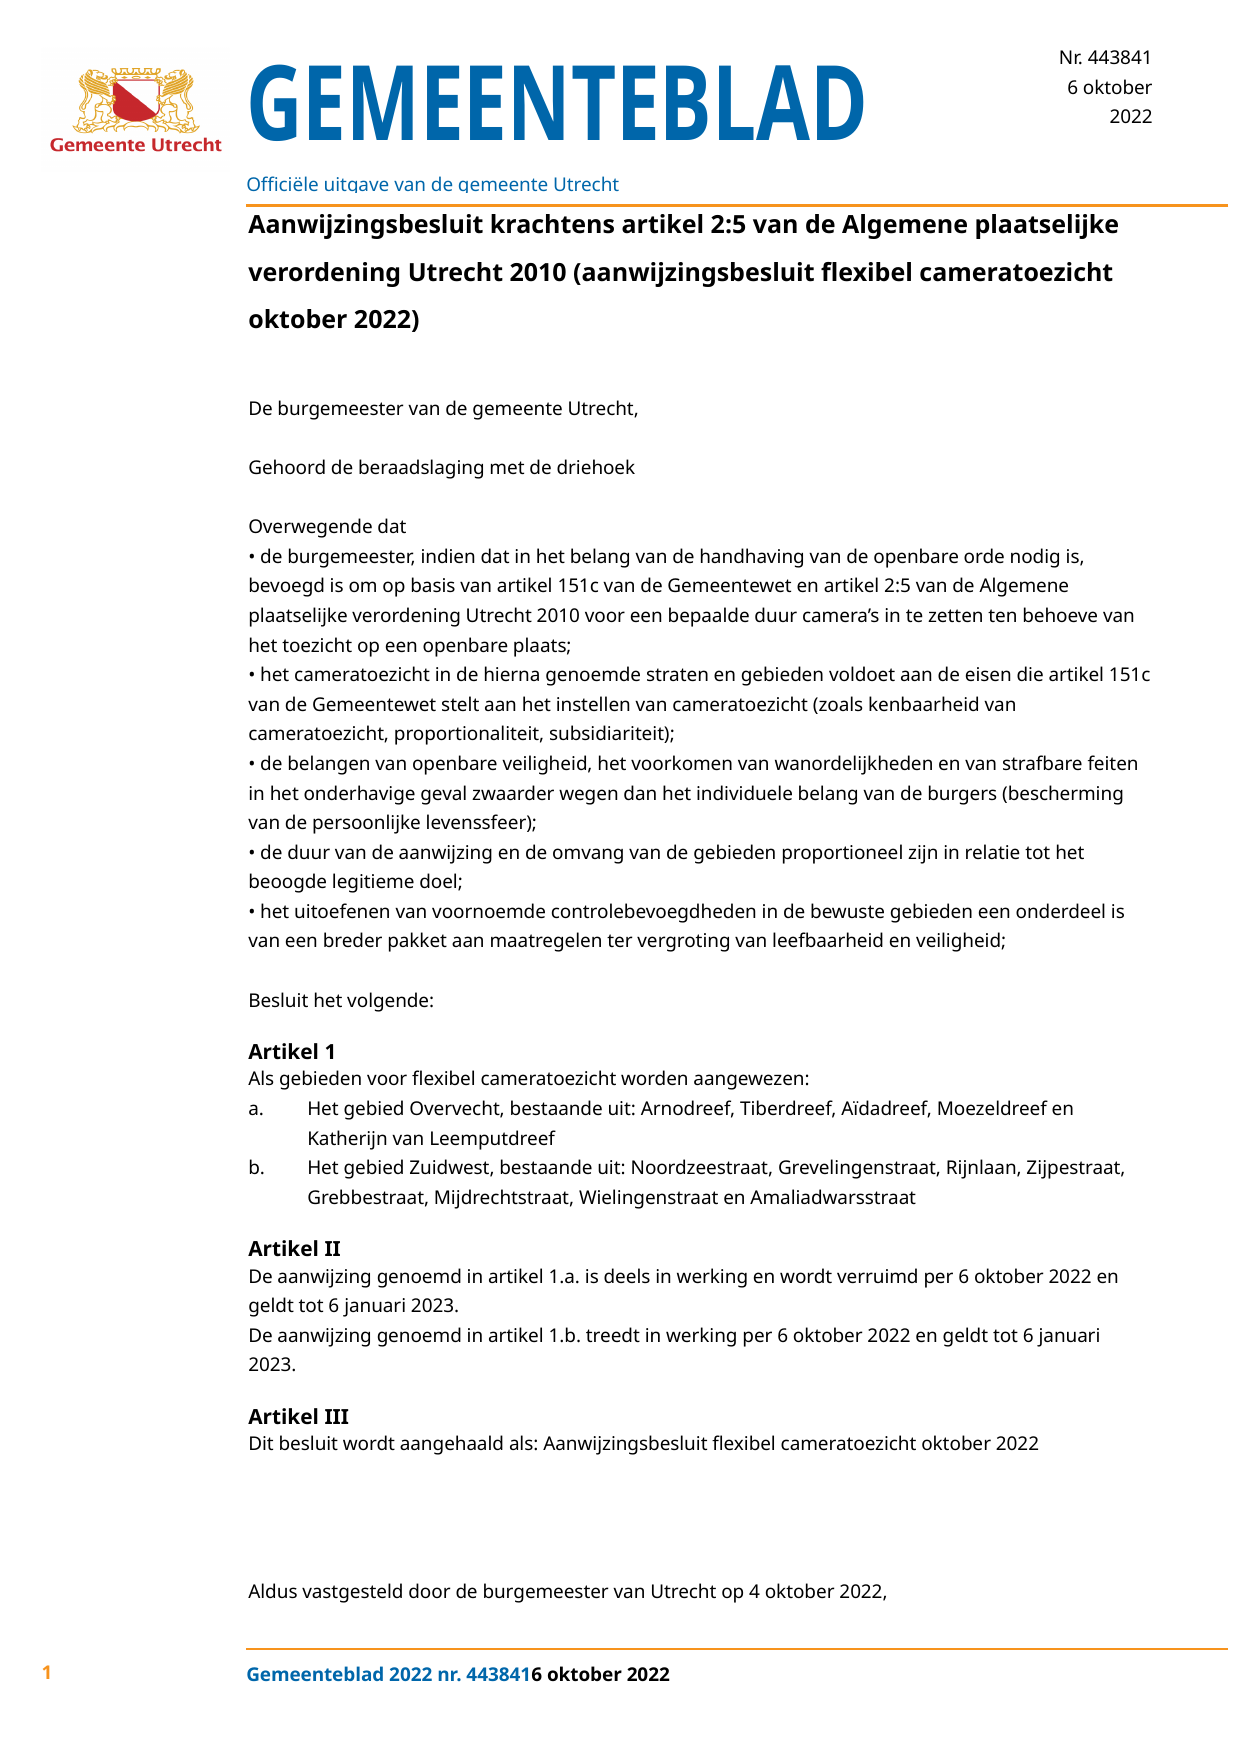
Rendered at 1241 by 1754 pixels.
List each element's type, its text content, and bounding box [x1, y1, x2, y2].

text • het cameratoezicht in de hierna genoemde straten en gebieden voldoet aan de eisen die artikel 151c van de Gemeentewet stelt aan het instellen van cameratoezicht (zoals kenbaarheid van cameratoezicht, proportionaliteit, subsidiariteit); [248, 661, 1152, 746]
text Aldus vastgesteld door de burgemeester van Utrecht op 4 oktober 2022, [248, 1578, 1152, 1604]
text Overwegende dat [248, 513, 1152, 539]
text De aanwijzing genoemd in artikel 1.a. is deels in werking en wordt verruimd per 6 oktober 2022 en geldt tot 6 januari 2023. [248, 1263, 1152, 1318]
text Gehoord de beraadslaging met de driehoek [248, 454, 1152, 480]
text • het uitoefenen van voornoemde controlebevoegdheden in de bewuste gebieden een onderdeel is van een breder pakket aan maatregelen ter vergroting van leefbaarheid en veiligheid; [248, 898, 1152, 953]
text Dit besluit wordt aangehaald als: Aanwijzingsbesluit flexibel cameratoezicht oktober 2022 [248, 1430, 1152, 1456]
list Het gebied Zuidwest, bestaande uit: Noordzeestraat, Grevelingenstraat, Rijnlaan, Zijpestraat, Grebbestraat, Mijdrechtstraat, Wielingenstraat en Amaliadwarsstraat [248, 1154, 1152, 1210]
text De aanwijzing genoemd in artikel 1.b. treedt in werking per 6 oktober 2022 en geldt tot 6 januari 2023. [248, 1322, 1152, 1377]
text Als gebieden voor flexibel cameratoezicht worden aangewezen: [248, 1066, 1152, 1091]
text Artikel II [248, 1234, 1152, 1263]
text Aanwijzingsbesluit krachtens artikel 2:5 van de Algemene plaatselijke verordening Utrecht 2010 (aanwijzingsbesluit flexibel cameratoezicht oktober 2022) [248, 207, 1152, 336]
text • de belangen van openbare veiligheid, het voorkomen van wanordelijkheden en van strafbare feiten in het onderhavige geval zwaarder wegen dan het individuele belang van de burgers (bescherming van de persoonlijke levenssfeer); [248, 750, 1152, 835]
text • de burgemeester, indien dat in het belang van de handhaving van de openbare orde nodig is, bevoegd is om op basis van artikel 151c van de Gemeentewet en artikel 2:5 van de Algemene plaatselijke verordening Utrecht 2010 voor een bepaalde duur camera’s in te zetten ten behoeve van het toezicht op een openbare plaats; [248, 543, 1152, 657]
text Artikel 1 [248, 1037, 1152, 1066]
text De burgemeester van de gemeente Utrecht, [248, 395, 1152, 421]
text Artikel III [248, 1402, 1152, 1430]
text Besluit het volgende: [248, 987, 1152, 1012]
text • de duur van de aanwijzing en de omvang van de gebieden proportioneel zijn in relatie tot het beoogde legitieme doel; [248, 839, 1152, 894]
list Het gebied Overvecht, bestaande uit: Arnodreef, Tiberdreef, Aïdadreef, Moezeldreef en Katherijn van Leemputdreef [248, 1095, 1152, 1151]
picture [41, 47, 231, 172]
